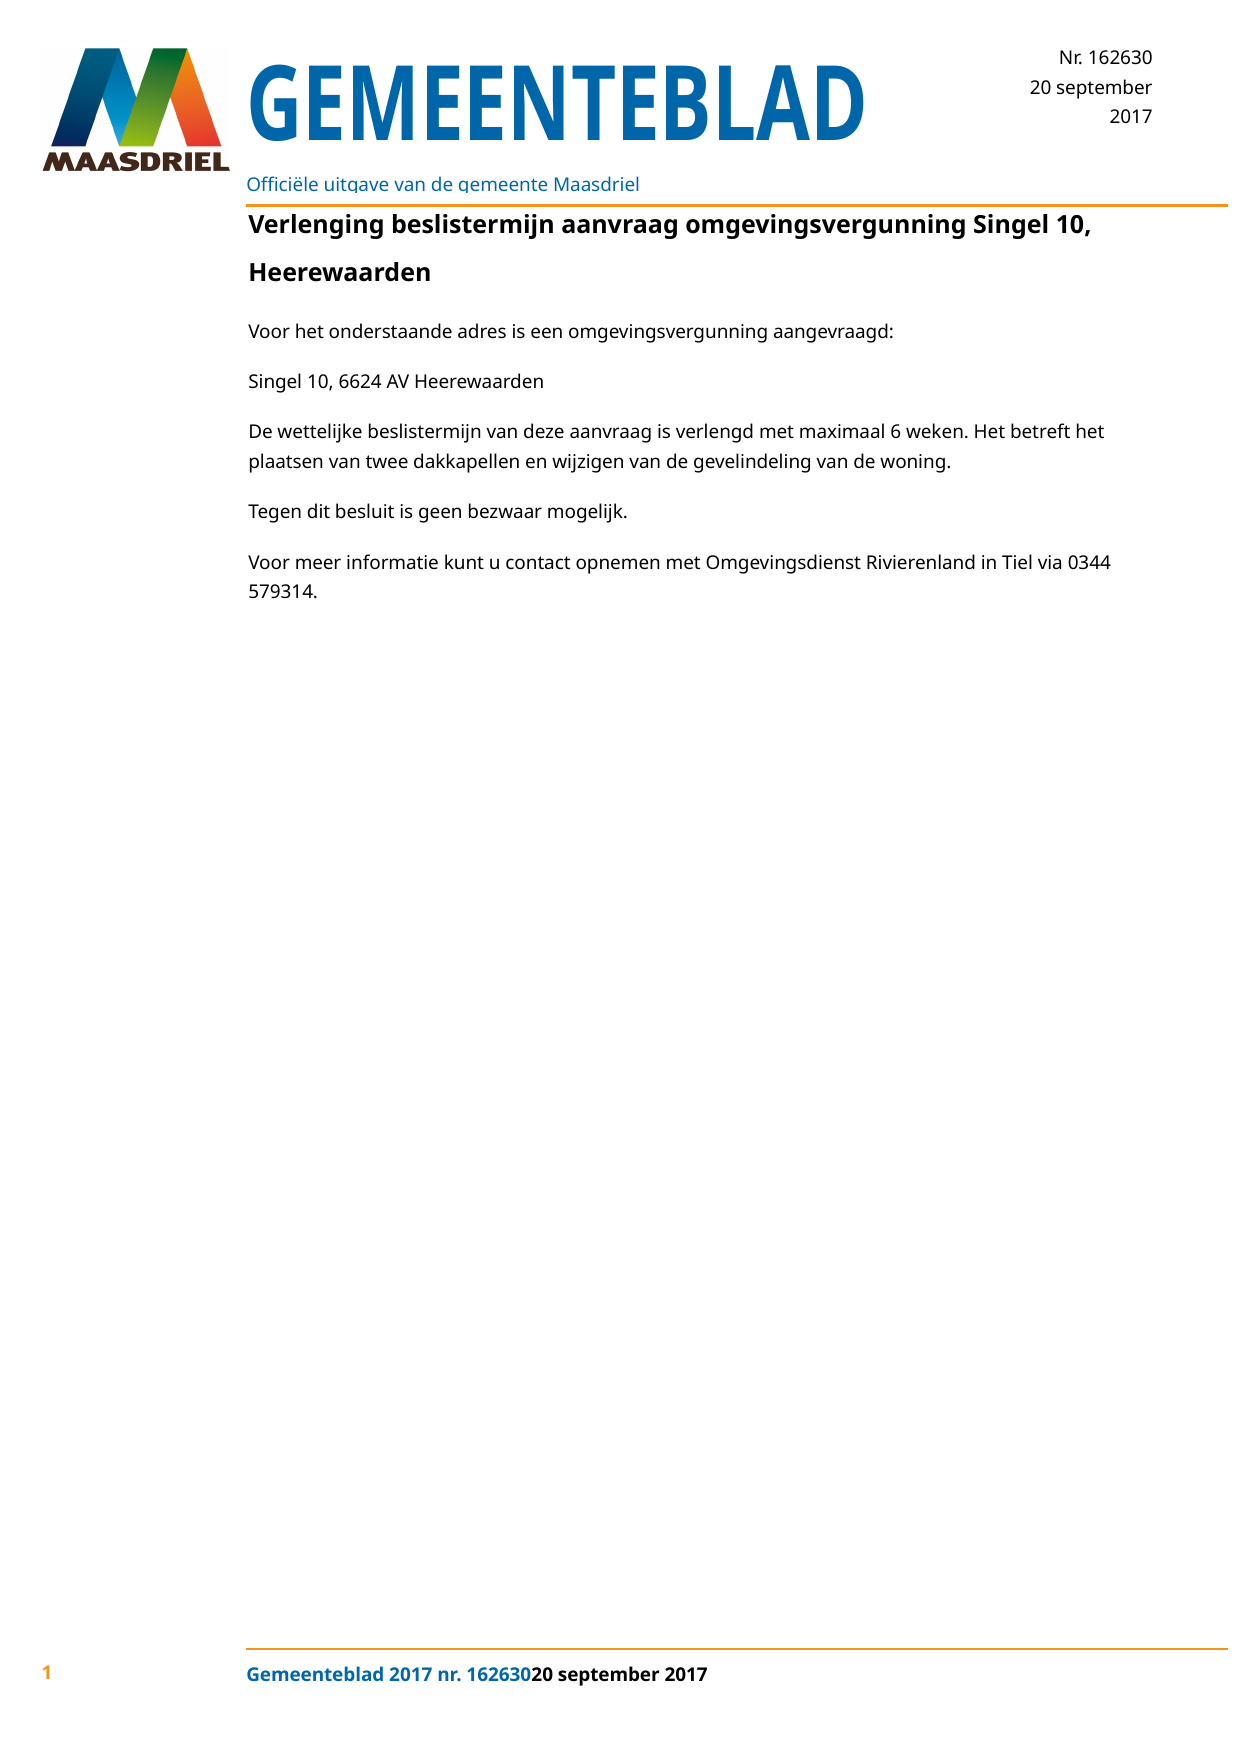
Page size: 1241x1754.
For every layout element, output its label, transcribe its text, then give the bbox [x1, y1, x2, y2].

text Voor meer informatie kunt u contact opnemen met Omgevingsdienst Rivierenland in Tiel via 0344 579314. [248, 549, 1152, 604]
picture [41, 47, 231, 172]
text Voor het onderstaande adres is een omgevingsvergunning aangevraagd: [248, 318, 1152, 344]
text Singel 10, 6624 AV Heerewaarden [248, 368, 1152, 394]
text Verlenging beslistermijn aanvraag omgevingsvergunning Singel 10, Heerewaarden [248, 207, 1152, 288]
text Tegen dit besluit is geen bezwaar mogelijk. [248, 499, 1152, 524]
text De wettelijke beslistermijn van deze aanvraag is verlengd met maximaal 6 weken. Het betreft het plaatsen van twee dakkapellen en wijzigen van de gevelindeling van de woning. [248, 419, 1152, 474]
